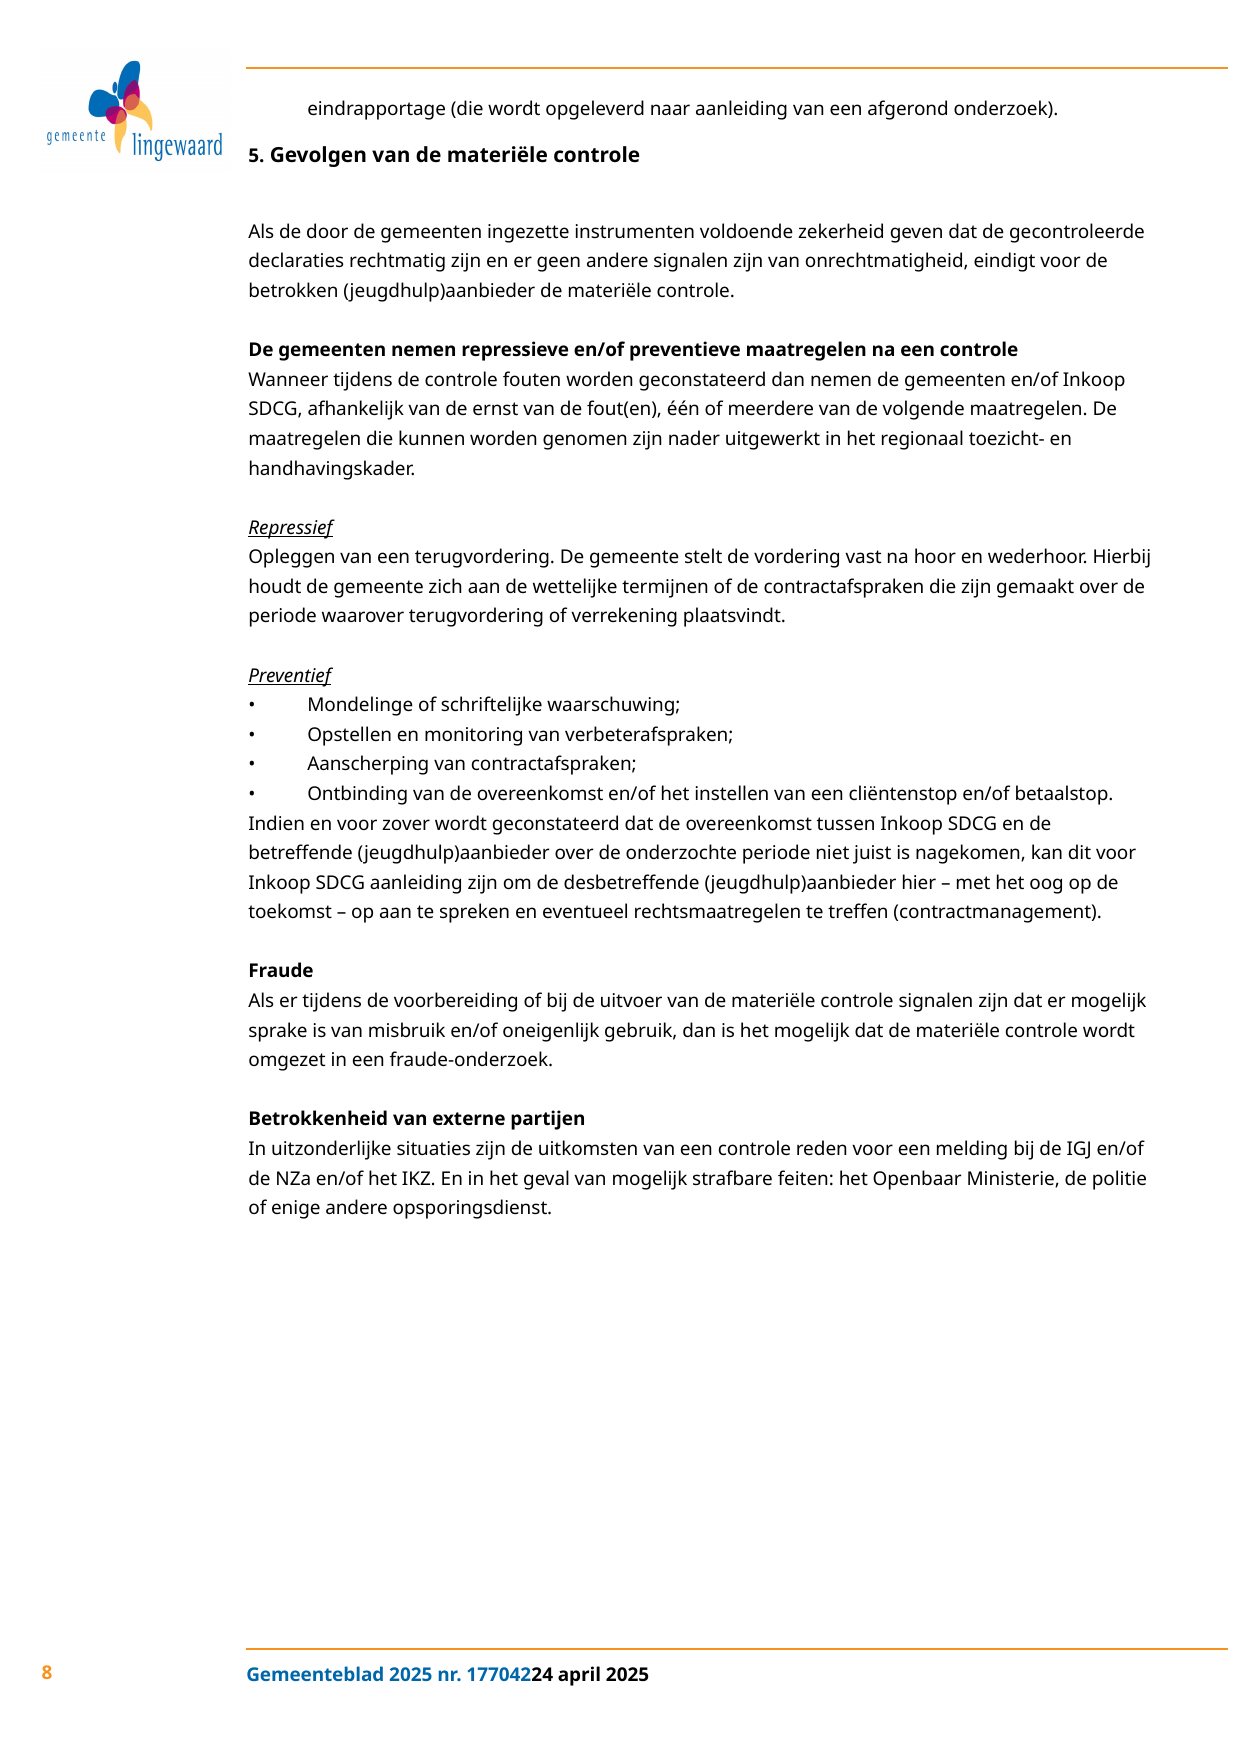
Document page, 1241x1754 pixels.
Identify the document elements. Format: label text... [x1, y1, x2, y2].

text Fraude [248, 958, 1152, 983]
text Betrokkenheid van externe partijen [248, 1106, 1152, 1131]
text Repressief [248, 514, 1152, 540]
text Opleggen van een terugvordering. De gemeente stelt de vordering vast na hoor en wederhoor. Hierbij houdt de gemeente zich aan de wettelijke termijnen of de contractafspraken die zijn gemaakt over de periode waarover terugvordering of verrekening plaatsvindt. [248, 543, 1152, 628]
text Wanneer tijdens de controle fouten worden geconstateerd dan nemen de gemeenten en/of Inkoop SDCG, afhankelijk van de ernst van de fout(en), één of meerdere van de volgende maatregelen. De maatregelen die kunnen worden genomen zijn nader uitgewerkt in het regionaal toezicht- en handhavingskader. [248, 366, 1152, 481]
list Mondelinge of schriftelijke waarschuwing; [248, 691, 1152, 717]
text In uitzonderlijke situaties zijn de uitkomsten van een controle reden voor een melding bij de IGJ en/of de NZa en/of het IKZ. En in het geval van mogelijk strafbare feiten: het Openbaar Ministerie, de politie of enige andere opsporingsdienst. [248, 1135, 1152, 1220]
text 5. Gevolgen van de materiële controle [248, 140, 1152, 169]
list eindrapportage (die wordt opgeleverd naar aanleiding van een afgerond onderzoek). [248, 95, 1152, 121]
list Ontbinding van de overeenkomst en/of het instellen van een cliëntenstop en/of betaalstop. [248, 780, 1152, 806]
text Preventief [248, 662, 1152, 688]
text Als er tijdens de voorbereiding of bij de uitvoer van de materiële controle signalen zijn dat er mogelijk sprake is van misbruik en/of oneigenlijk gebruik, dan is het mogelijk dat de materiële controle wordt omgezet in een fraude-onderzoek. [248, 987, 1152, 1072]
text Als de door de gemeenten ingezette instrumenten voldoende zekerheid geven dat de gecontroleerde declaraties rechtmatig zijn en er geen andere signalen zijn van onrechtmatigheid, eindigt voor de betrokken (jeugdhulp)aanbieder de materiële controle. [248, 218, 1152, 303]
list Opstellen en monitoring van verbeterafspraken; [248, 721, 1152, 747]
list Aanscherping van contractafspraken; [248, 751, 1152, 776]
text De gemeenten nemen repressieve en/of preventieve maatregelen na een controle [248, 336, 1152, 362]
picture [41, 47, 231, 172]
text Indien en voor zover wordt geconstateerd dat de overeenkomst tussen Inkoop SDCG en de betreffende (jeugdhulp)aanbieder over de onderzochte periode niet juist is nagekomen, kan dit voor Inkoop SDCG aanleiding zijn om de desbetreffende (jeugdhulp)aanbieder hier – met het oog op de toekomst – op aan te spreken en eventueel rechtsmaatregelen te treffen (contractmanagement). [248, 810, 1152, 924]
